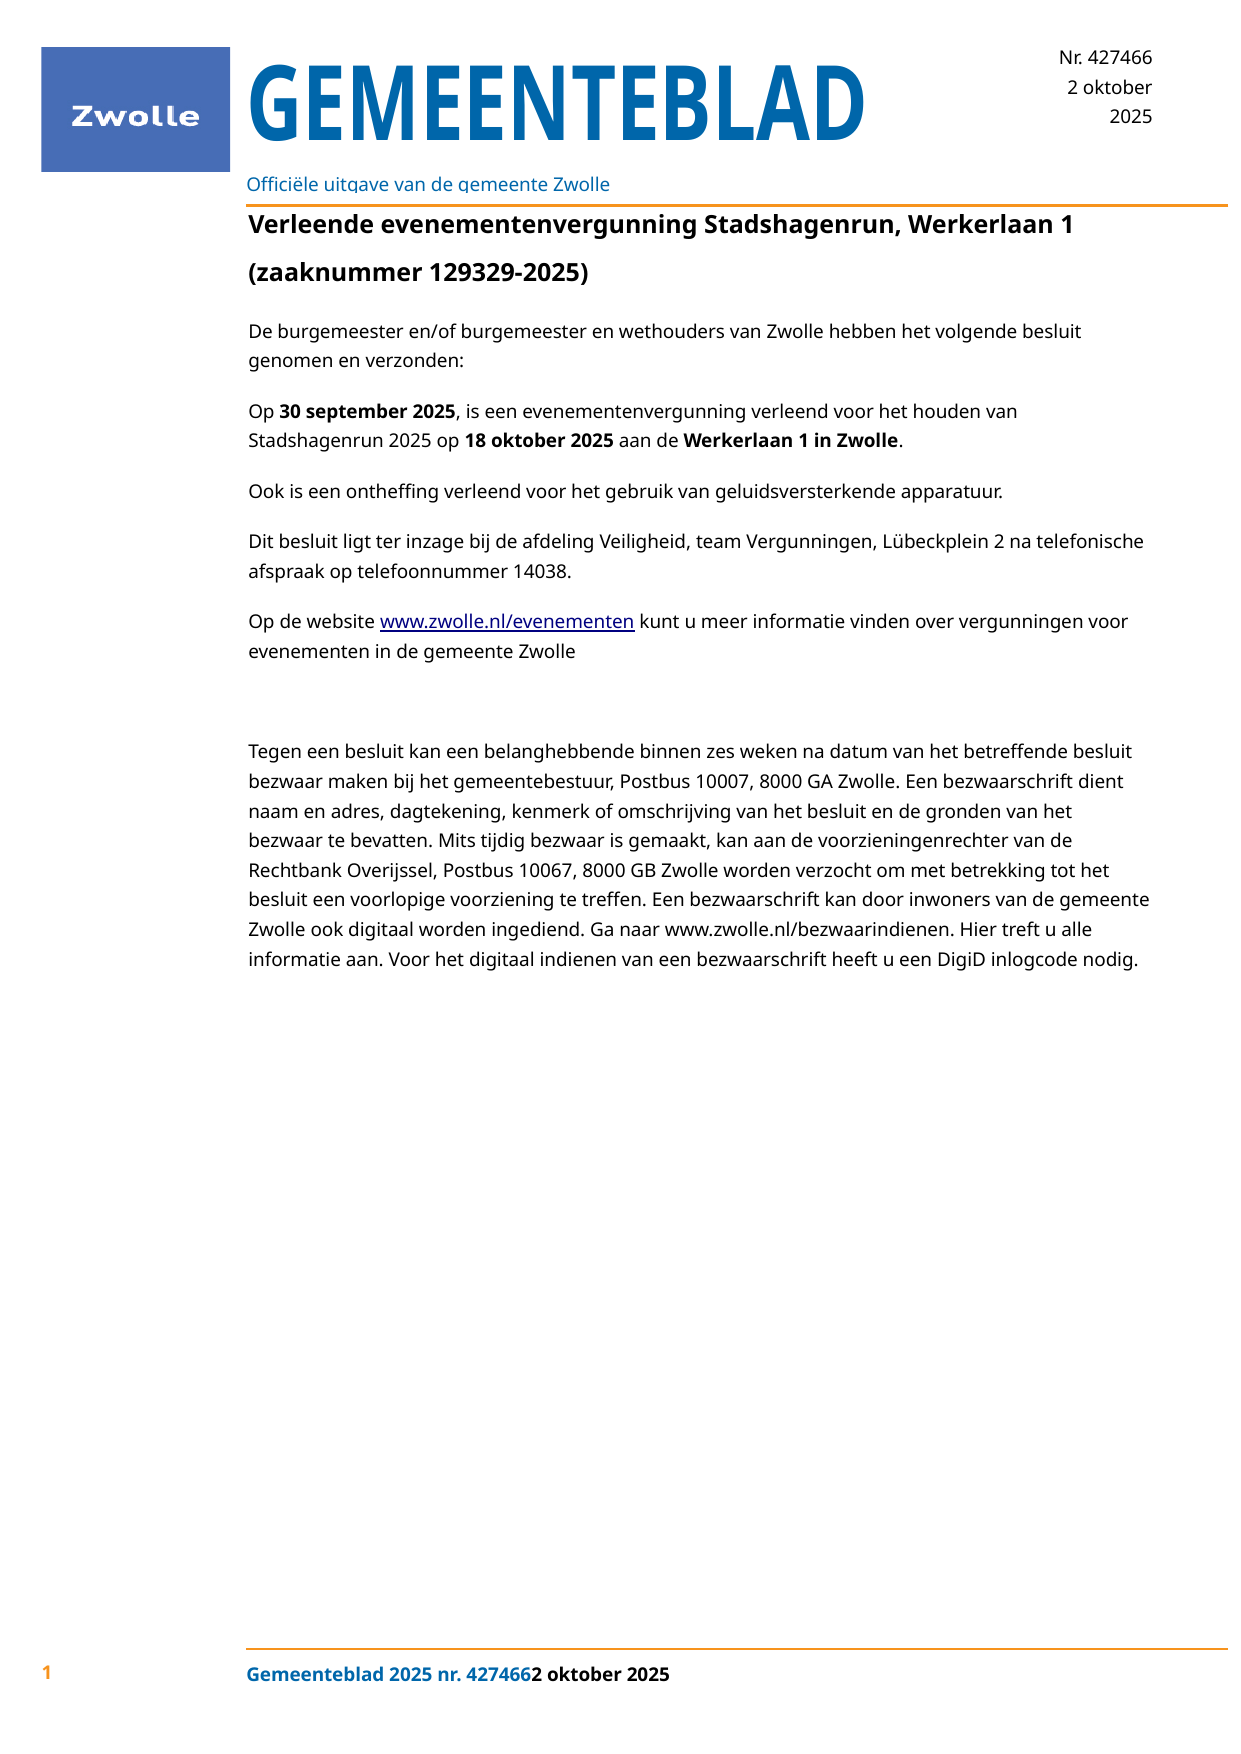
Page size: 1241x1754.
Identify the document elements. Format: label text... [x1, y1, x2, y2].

text Tegen een besluit kan een belanghebbende binnen zes weken na datum van het betreffende besluit bezwaar maken bij het gemeentebestuur, Postbus 10007, 8000 GA Zwolle. Een bezwaarschrift dient naam en adres, dagtekening, kenmerk of omschrijving van het besluit en de gronden van het bezwaar te bevatten. Mits tijdig bezwaar is gemaakt, kan aan de voorzieningenrechter van de Rechtbank Overijssel, Postbus 10067, 8000 GB Zwolle worden verzocht om met betrekking tot het besluit een voorlopige voorziening te treffen. Een bezwaarschrift kan door inwoners van de gemeente Zwolle ook digitaal worden ingediend. Ga naar www.zwolle.nl/bezwaarindienen. Hier treft u alle informatie aan. Voor het digitaal indienen van een bezwaarschrift heeft u een DigiD inlogcode nodig. [248, 739, 1152, 972]
text Dit besluit ligt ter inzage bij de afdeling Veiligheid, team Vergunningen, Lübeckplein 2 na telefonische afspraak op telefoonnummer 14038. [248, 528, 1152, 584]
text De burgemeester en/of burgemeester en wethouders van Zwolle hebben het volgende besluit genomen en verzonden: [248, 318, 1152, 373]
text Op 30 september 2025, is een evenementenvergunning verleend voor het houden van Stadshagenrun 2025 op 18 oktober 2025 aan de Werkerlaan 1 in Zwolle. [248, 398, 1152, 453]
text Ook is een ontheffing verleend voor het gebruik van geluidsversterkende apparatuur. [248, 478, 1152, 504]
text Verleende evenementenvergunning Stadshagenrun, Werkerlaan 1 (zaaknummer 129329-2025) [248, 207, 1152, 288]
text Op de website www.zwolle.nl/evenementen kunt u meer informatie vinden over vergunningen voor evenementen in de gemeente Zwolle [248, 608, 1152, 664]
picture [41, 47, 231, 172]
